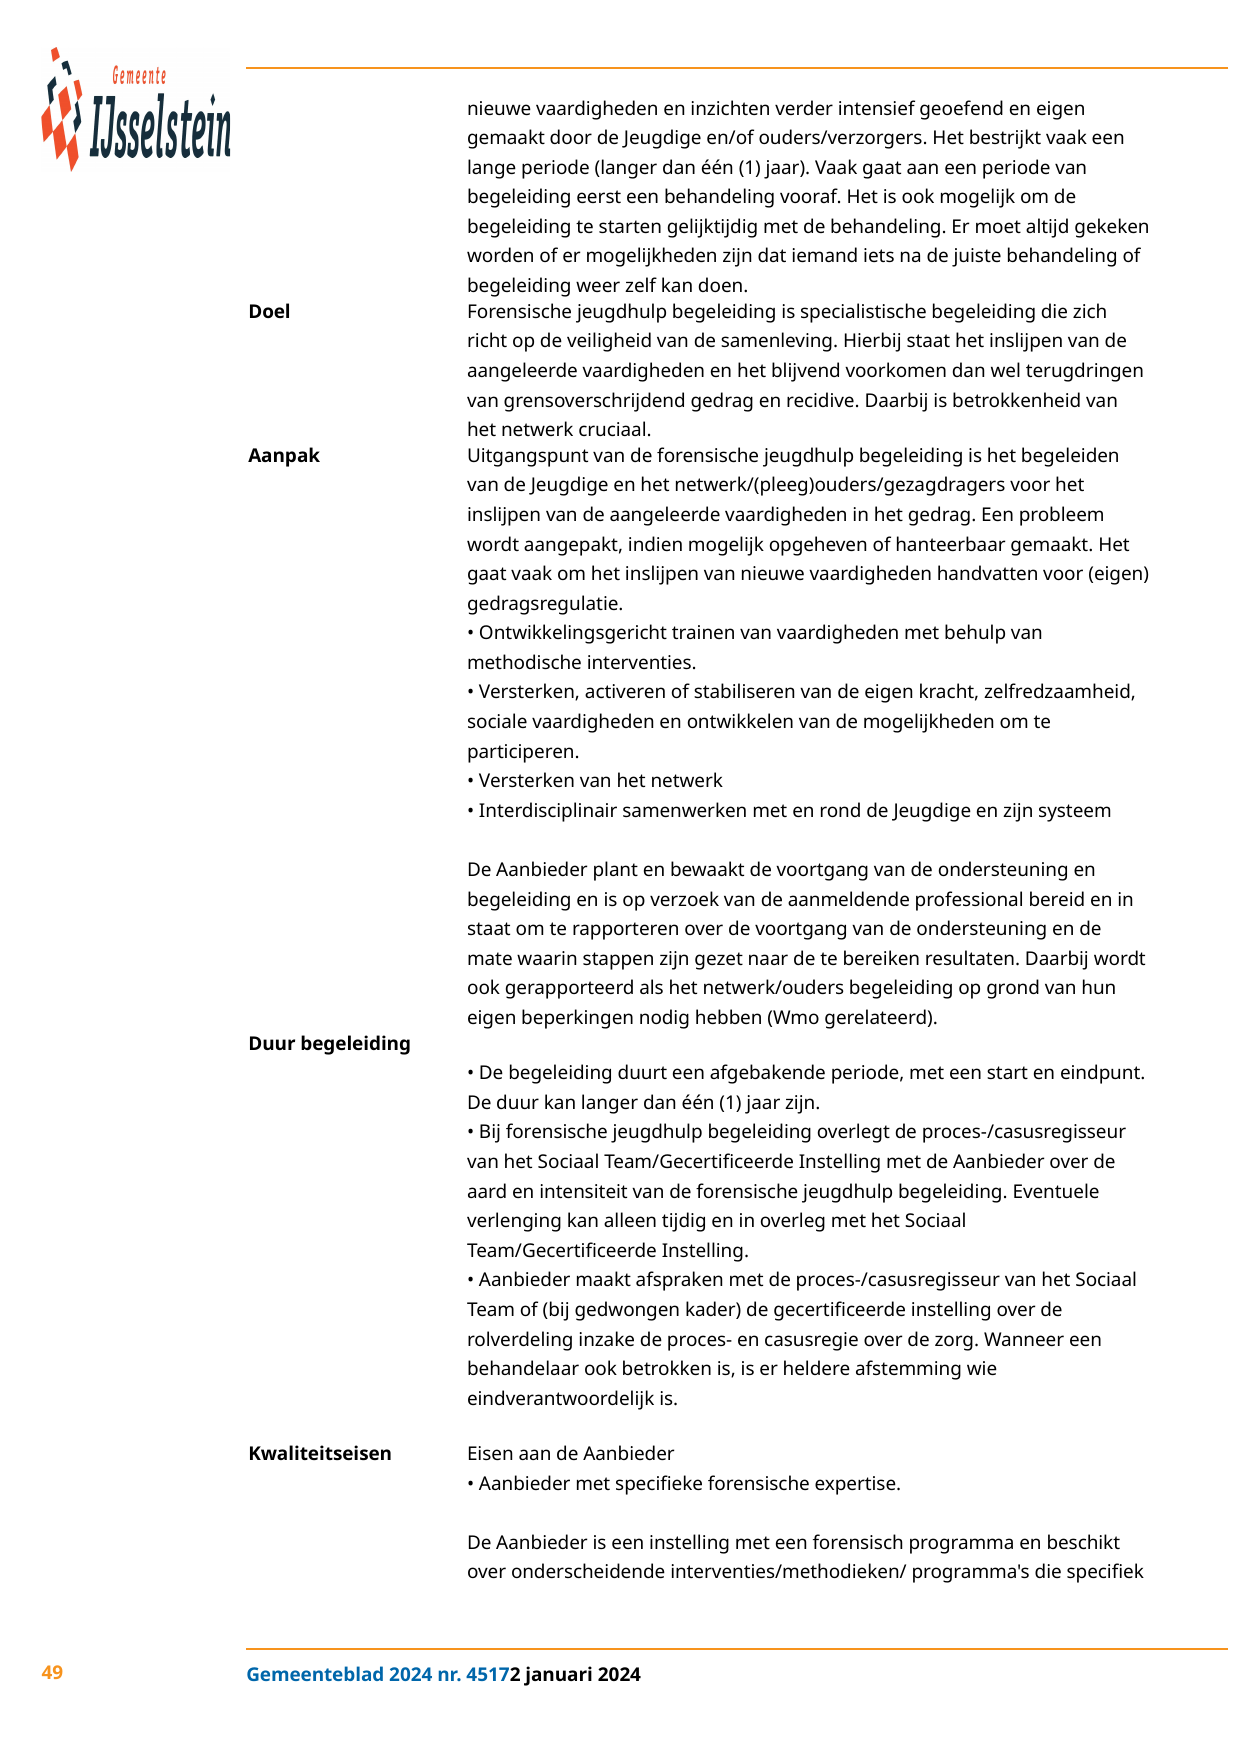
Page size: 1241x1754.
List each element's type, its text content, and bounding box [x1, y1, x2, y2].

table_cell • De begeleiding duurt een afgebakende periode, met een start en eindpunt. De duur kan langer dan één (1) jaar zijn. • Bij forensische jeugdhulp begeleiding overlegt de proces-/casusregisseur van het Sociaal Team/Gecertificeerde Instelling met de Aanbieder over de aard en intensiteit van de forensische jeugdhulp begeleiding. Eventuele verlenging kan alleen tijdig en in overleg met het Sociaal Team/Gecertificeerde Instelling. • Aanbieder maakt afspraken met de proces-/casusregisseur van het Sociaal Team of (bij gedwongen kader) de gecertificeerde instelling over de rolverdeling inzake de proces- en casusregie over de zorg. Wanneer een behandelaar ook betrokken is, is er heldere afstemming wie eindverantwoordelijk is. [467, 1030, 1152, 1440]
table_cell Kwaliteitseisen [248, 1440, 467, 1584]
table_cell Forensische jeugdhulp begeleiding is specialistische begeleiding die zich richt op de veiligheid van de samenleving. Hierbij staat het inslijpen van de aangeleerde vaardigheden en het blijvend voorkomen dan wel terugdringen van grensoverschrijdend gedrag en recidive. Daarbij is betrokkenheid van het netwerk cruciaal. [467, 298, 1152, 442]
table_cell Eisen aan de Aanbieder • Aanbieder met specifieke forensische expertise. De Aanbieder is een instelling met een forensisch programma en beschikt over onderscheidende interventies/methodieken/ programma's die specifiek [467, 1440, 1152, 1584]
table_cell nieuwe vaardigheden en inzichten verder intensief geoefend en eigen gemaakt door de Jeugdige en/of ouders/verzorgers. Het bestrijkt vaak een lange periode (langer dan één (1) jaar). Vaak gaat aan een periode van begeleiding eerst een behandeling vooraf. Het is ook mogelijk om de begeleiding te starten gelijktijdig met de behandeling. Er moet altijd gekeken worden of er mogelijkheden zijn dat iemand iets na de juiste behandeling of begeleiding weer zelf kan doen. [467, 95, 1152, 298]
table_cell Doel [248, 298, 467, 442]
picture [41, 47, 231, 172]
table_cell [248, 95, 467, 298]
table_cell Aanpak [248, 442, 467, 1030]
table_cell Duur begeleiding [248, 1030, 467, 1440]
table_cell Uitgangspunt van de forensische jeugdhulp begeleiding is het begeleiden van de Jeugdige en het netwerk/(pleeg)ouders/gezagdragers voor het inslijpen van de aangeleerde vaardigheden in het gedrag. Een probleem wordt aangepakt, indien mogelijk opgeheven of hanteerbaar gemaakt. Het gaat vaak om het inslijpen van nieuwe vaardigheden handvatten voor (eigen) gedragsregulatie. • Ontwikkelingsgericht trainen van vaardigheden met behulp van methodische interventies. • Versterken, activeren of stabiliseren van de eigen kracht, zelfredzaamheid, sociale vaardigheden en ontwikkelen van de mogelijkheden om te participeren. • Versterken van het netwerk • Interdisciplinair samenwerken met en rond de Jeugdige en zijn systeem De Aanbieder plant en bewaakt de voortgang van de ondersteuning en begeleiding en is op verzoek van de aanmeldende professional bereid en in staat om te rapporteren over de voortgang van de ondersteuning en de mate waarin stappen zijn gezet naar de te bereiken resultaten. Daarbij wordt ook gerapporteerd als het netwerk/ouders begeleiding op grond van hun eigen beperkingen nodig hebben (Wmo gerelateerd). [467, 442, 1152, 1030]
